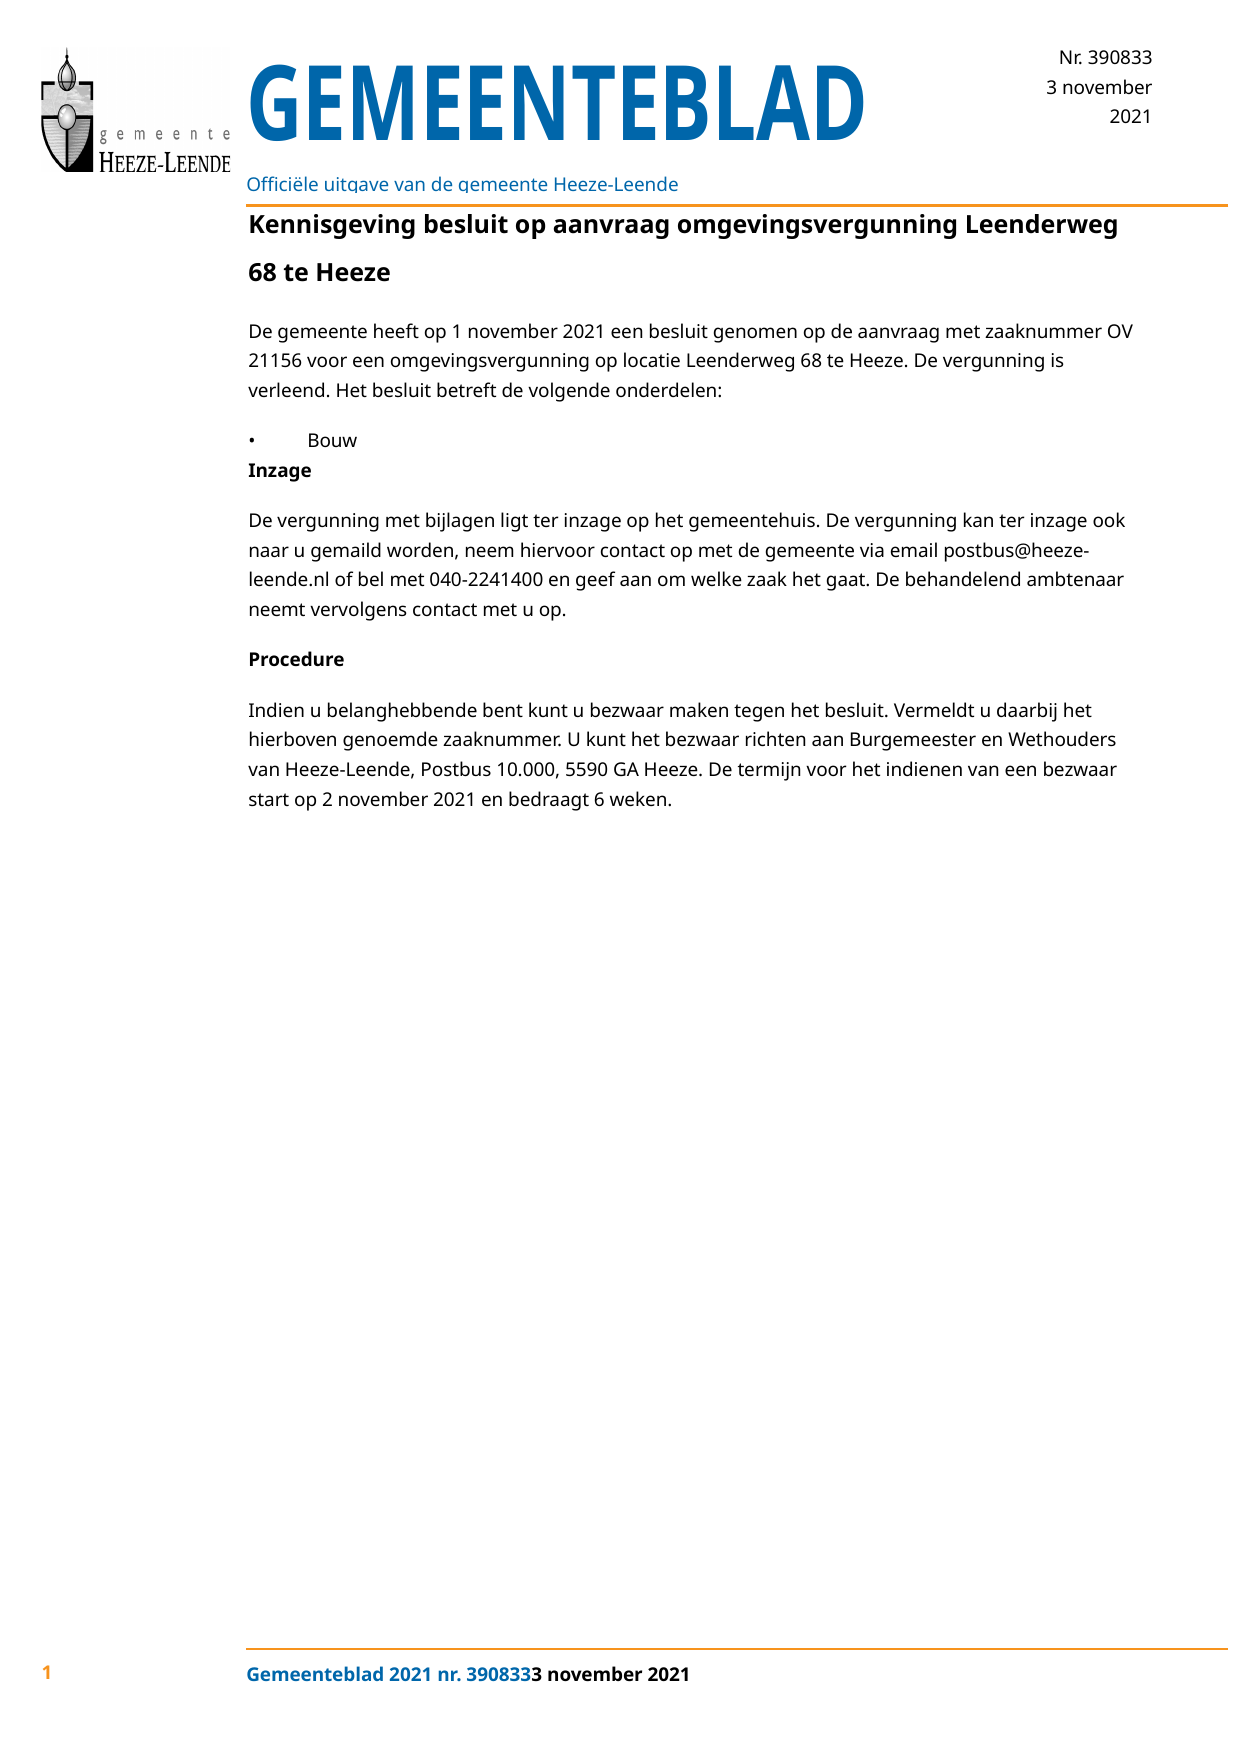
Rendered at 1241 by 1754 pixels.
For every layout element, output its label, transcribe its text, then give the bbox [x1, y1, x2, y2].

text De gemeente heeft op 1 november 2021 een besluit genomen op de aanvraag met zaaknummer OV 21156 voor een omgevingsvergunning op locatie Leenderweg 68 te Heeze. De vergunning is verleend. Het besluit betreft de volgende onderdelen: [248, 318, 1152, 403]
picture [41, 47, 231, 172]
text Kennisgeving besluit op aanvraag omgevingsvergunning Leenderweg 68 te Heeze [248, 207, 1152, 288]
text De vergunning met bijlagen ligt ter inzage op het gemeentehuis. De vergunning kan ter inzage ook naar u gemaild worden, neem hiervoor contact op met de gemeente via email postbus@heeze-leende.nl of bel met 040-2241400 en geef aan om welke zaak het gaat. De behandelend ambtenaar neemt vervolgens contact met u op. [248, 507, 1152, 622]
text Indien u belanghebbende bent kunt u bezwaar maken tegen het besluit. Vermeldt u daarbij het hierboven genoemde zaaknummer. U kunt het bezwaar richten aan Burgemeester en Wethouders van Heeze-Leende, Postbus 10.000, 5590 GA Heeze. De termijn voor het indienen van een bezwaar start op 2 november 2021 en bedraagt 6 weken. [248, 697, 1152, 812]
list Bouw [248, 427, 1152, 453]
text Inzage [248, 457, 1152, 483]
text Procedure [248, 647, 1152, 672]
